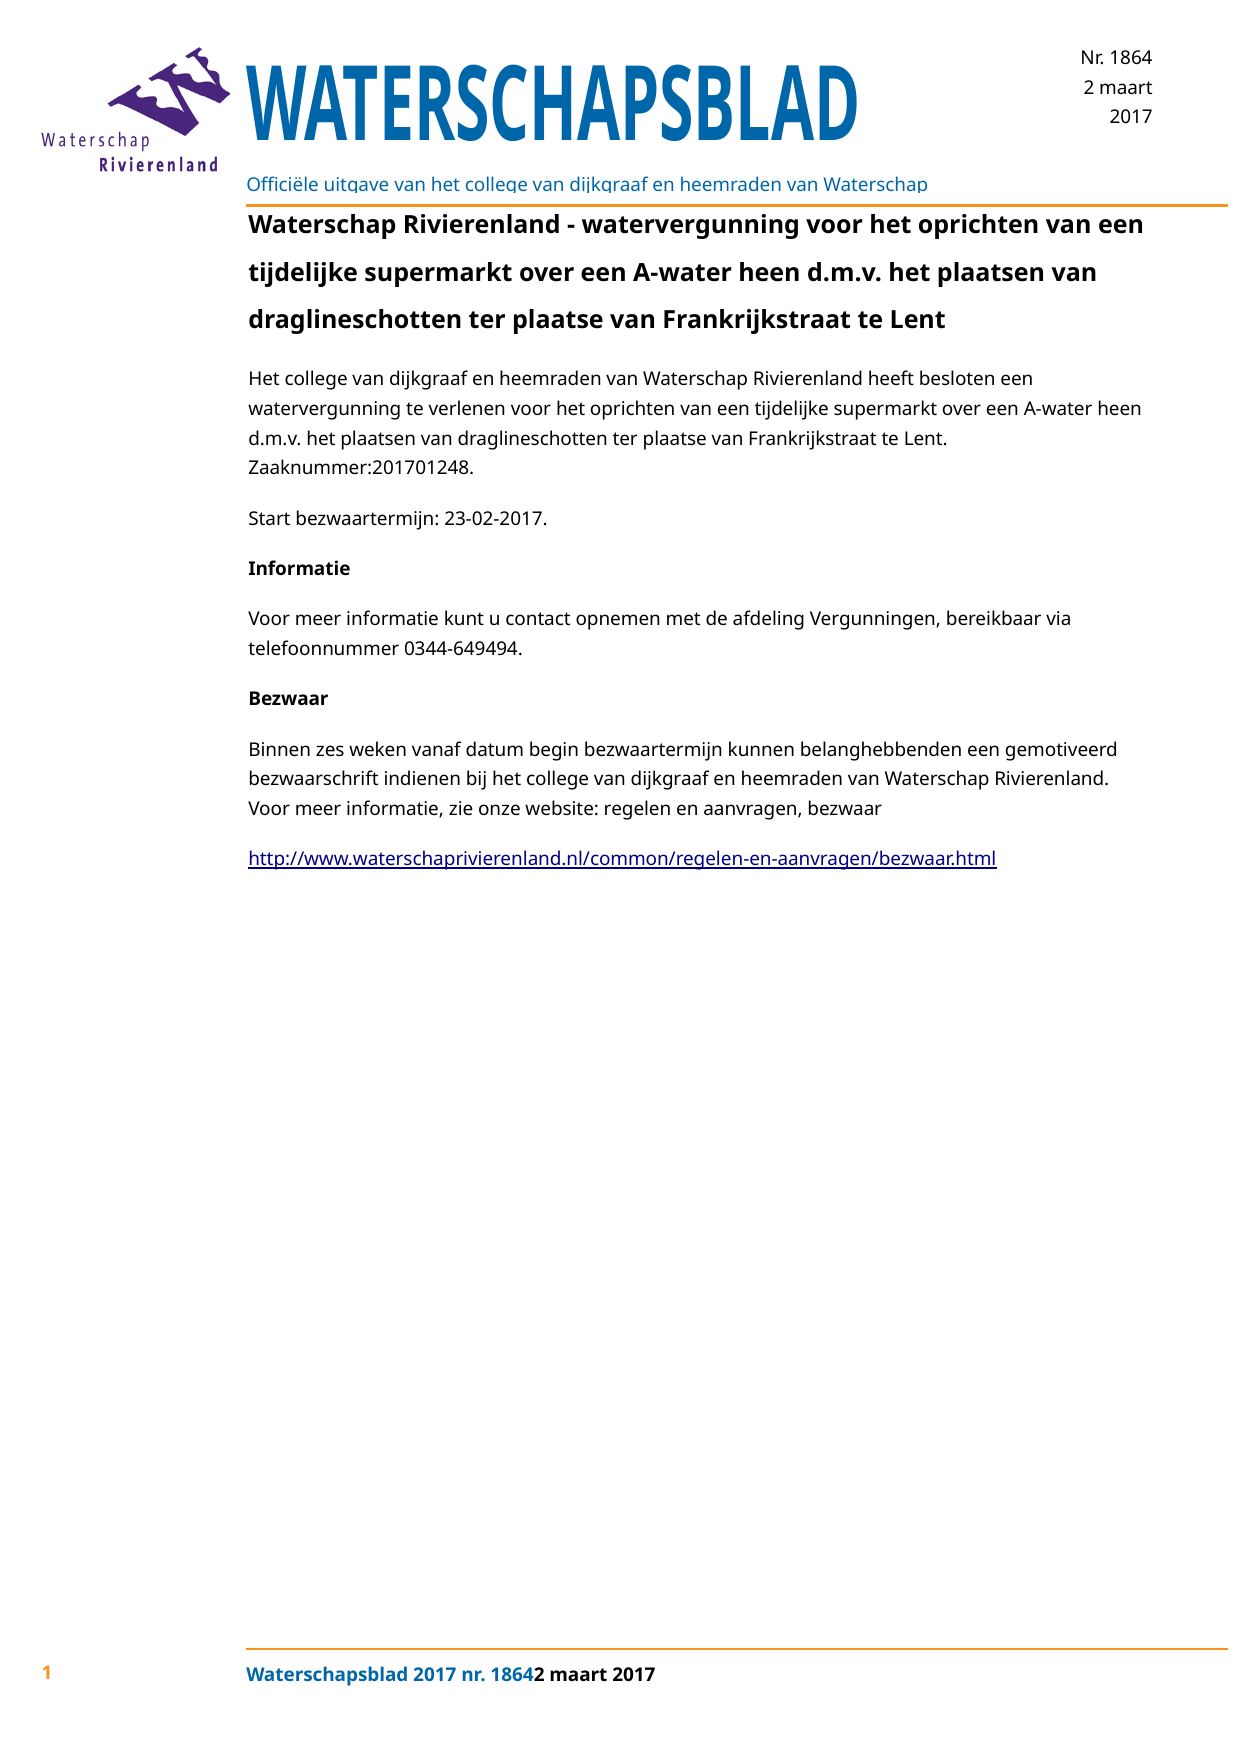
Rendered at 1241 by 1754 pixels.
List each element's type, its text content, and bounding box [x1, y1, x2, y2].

text Start bezwaartermijn: 23-02-2017. [248, 505, 1152, 530]
text Bezwaar [248, 686, 1152, 711]
text Waterschap Rivierenland - watervergunning voor het oprichten van een tijdelijke supermarkt over een A-water heen d.m.v. het plaatsen van draglineschotten ter plaatse van Frankrijkstraat te Lent [248, 207, 1152, 336]
text Het college van dijkgraaf en heemraden van Waterschap Rivierenland heeft besloten een watervergunning te verlenen voor het oprichten van een tijdelijke supermarkt over een A-water heen d.m.v. het plaatsen van draglineschotten ter plaatse van Frankrijkstraat te Lent. Zaaknummer:201701248. [248, 366, 1152, 480]
text Informatie [248, 555, 1152, 581]
picture [41, 47, 231, 172]
text Voor meer informatie kunt u contact opnemen met de afdeling Vergunningen, bereikbaar via telefoonnummer 0344-649494. [248, 606, 1152, 661]
text Binnen zes weken vanaf datum begin bezwaartermijn kunnen belanghebbenden een gemotiveerd bezwaarschrift indienen bij het college van dijkgraaf en heemraden van Waterschap Rivierenland. Voor meer informatie, zie onze website: regelen en aanvragen, bezwaar [248, 736, 1152, 821]
text http://www.waterschaprivierenland.nl/common/regelen-en-aanvragen/bezwaar.html [248, 846, 1152, 871]
